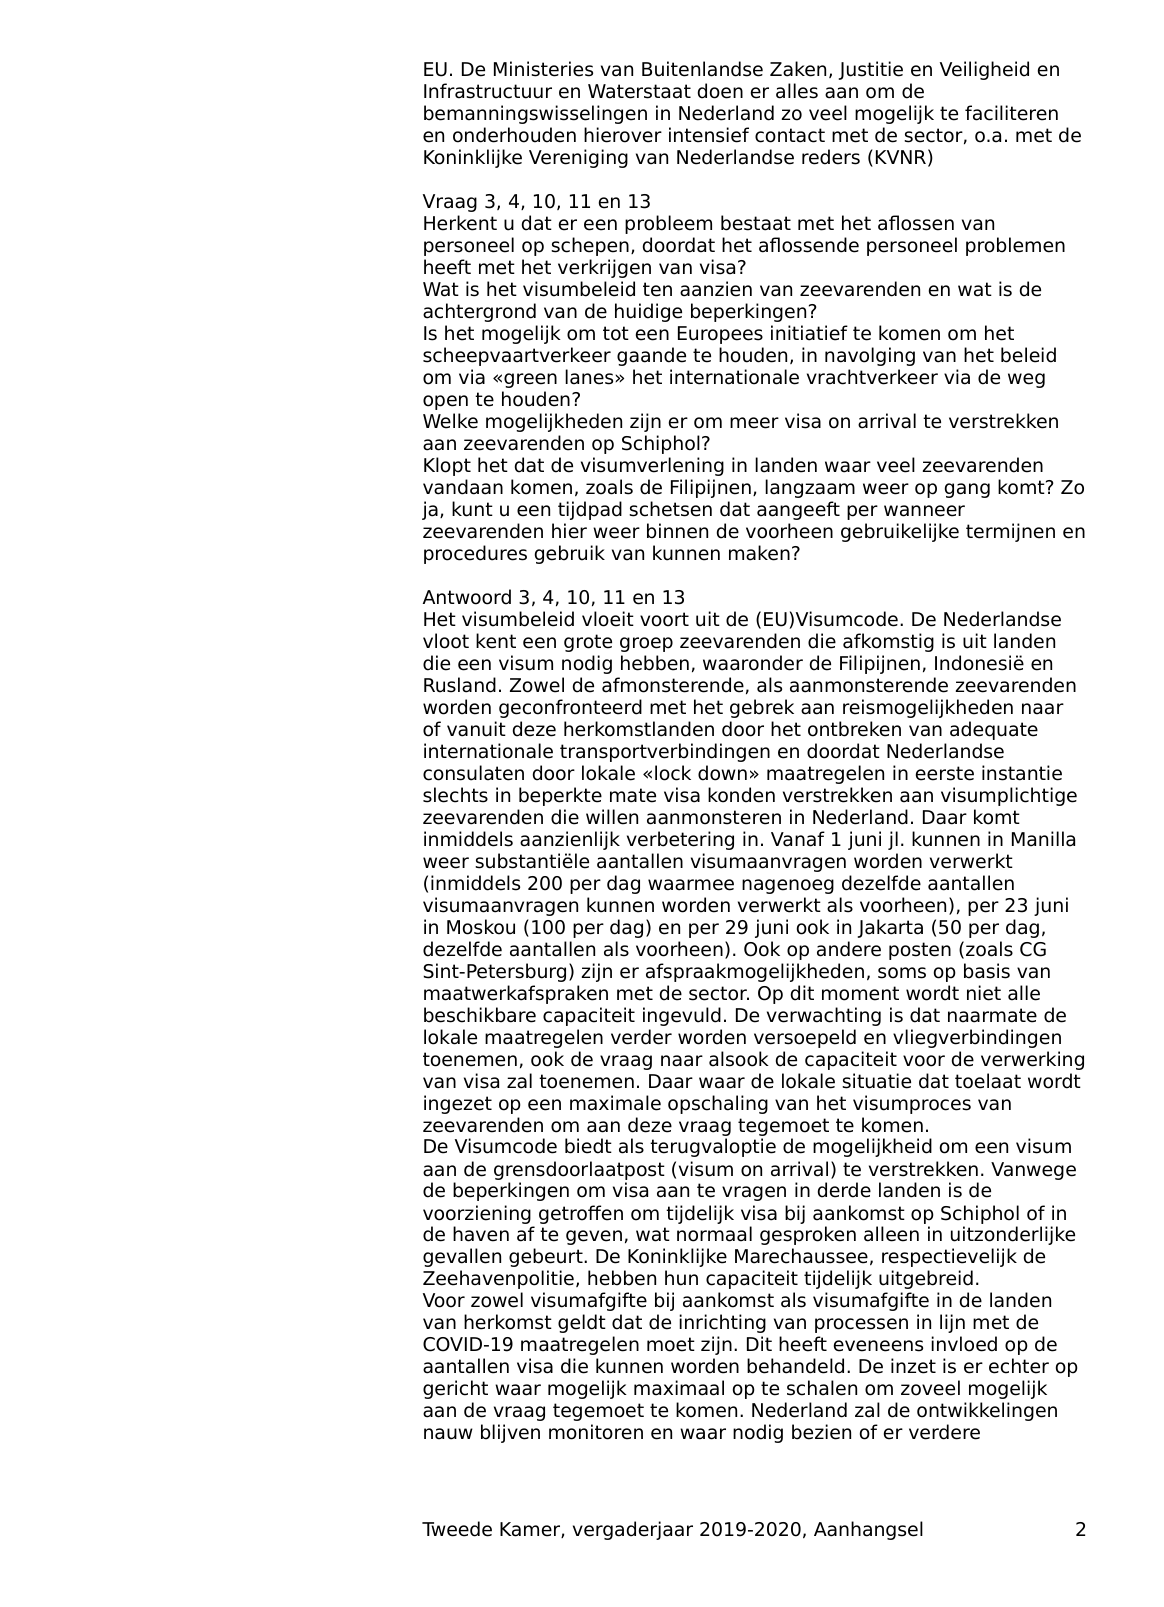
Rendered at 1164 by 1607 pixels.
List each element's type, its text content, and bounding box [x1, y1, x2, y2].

text De Visumcode biedt als terugvaloptie de mogelijkheid om een visum aan de grensdoorlaatpost (visum on arrival) te verstrekken. Vanwege de beperkingen om visa aan te vragen in derde landen is de voorziening getroffen om tijdelijk visa bij aankomst op Schiphol of in de haven af te geven, wat normaal gesproken alleen in uitzonderlijke gevallen gebeurt. De Koninklijke Marechaussee, respectievelijk de Zeehavenpolitie, hebben hun capaciteit tijdelijk uitgebreid. [422, 1136, 1087, 1290]
text Vraag 3, 4, 10, 11 en 13 [422, 191, 1087, 213]
text Is het mogelijk om tot een Europees initiatief te komen om het scheepvaartverkeer gaande te houden, in navolging van het beleid om via «green lanes» het internationale vrachtverkeer via de weg open te houden? [422, 323, 1087, 411]
text EU. De Ministeries van Buitenlandse Zaken, Justitie en Veiligheid en Infrastructuur en Waterstaat doen er alles aan om de bemanningswisselingen in Nederland zo veel mogelijk te faciliteren en onderhouden hierover intensief contact met de sector, o.a. met de Koninklijke Vereniging van Nederlandse reders (KVNR) [422, 59, 1087, 169]
text Voor zowel visumafgifte bij aankomst als visumafgifte in de landen van herkomst geldt dat de inrichting van processen in lijn met de COVID-19 maatregelen moet zijn. Dit heeft eveneens invloed op de aantallen visa die kunnen worden behandeld. De inzet is er echter op gericht waar mogelijk maximaal op te schalen om zoveel mogelijk aan de vraag tegemoet te komen. Nederland zal de ontwikkelingen nauw blijven monitoren en waar nodig bezien of er verdere [422, 1290, 1087, 1444]
text Wat is het visumbeleid ten aanzien van zeevarenden en wat is de achtergrond van de huidige beperkingen? [422, 279, 1087, 323]
text Herkent u dat er een probleem bestaat met het aflossen van personeel op schepen, doordat het aflossende personeel problemen heeft met het verkrijgen van visa? [422, 213, 1087, 279]
text Klopt het dat de visumverlening in landen waar veel zeevarenden vandaan komen, zoals de Filipijnen, langzaam weer op gang komt? Zo ja, kunt u een tijdpad schetsen dat aangeeft per wanneer zeevarenden hier weer binnen de voorheen gebruikelijke termijnen en procedures gebruik van kunnen maken? [422, 455, 1087, 565]
text Antwoord 3, 4, 10, 11 en 13 [422, 587, 1087, 609]
text Welke mogelijkheden zijn er om meer visa on arrival te verstrekken aan zeevarenden op Schiphol? [422, 411, 1087, 455]
text Het visumbeleid vloeit voort uit de (EU)Visumcode. De Nederlandse vloot kent een grote groep zeevarenden die afkomstig is uit landen die een visum nodig hebben, waaronder de Filipijnen, Indonesië en Rusland. Zowel de afmonsterende, als aanmonsterende zeevarenden worden geconfronteerd met het gebrek aan reismogelijkheden naar of vanuit deze herkomstlanden door het ontbreken van adequate internationale transportverbindingen en doordat Nederlandse consulaten door lokale «lock down» maatregelen in eerste instantie slechts in beperkte mate visa konden verstrekken aan visumplichtige zeevarenden die willen aanmonsteren in Nederland. Daar komt inmiddels aanzienlijk verbetering in. Vanaf 1 juni jl. kunnen in Manilla weer substantiële aantallen visumaanvragen worden verwerkt (inmiddels 200 per dag waarmee nagenoeg dezelfde aantallen visumaanvragen kunnen worden verwerkt als voorheen), per 23 juni in Moskou (100 per dag) en per 29 juni ook in Jakarta (50 per dag, dezelfde aantallen als voorheen). Ook op andere posten (zoals CG Sint-Petersburg) zijn er afspraakmogelijkheden, soms op basis van maatwerkafspraken met de sector. Op dit moment wordt niet alle beschikbare capaciteit ingevuld. De verwachting is dat naarmate de lokale maatregelen verder worden versoepeld en vliegverbindingen toenemen, ook de vraag naar alsook de capaciteit voor de verwerking van visa zal toenemen. Daar waar de lokale situatie dat toelaat wordt ingezet op een maximale opschaling van het visumproces van zeevarenden om aan deze vraag tegemoet te komen. [422, 609, 1087, 1136]
